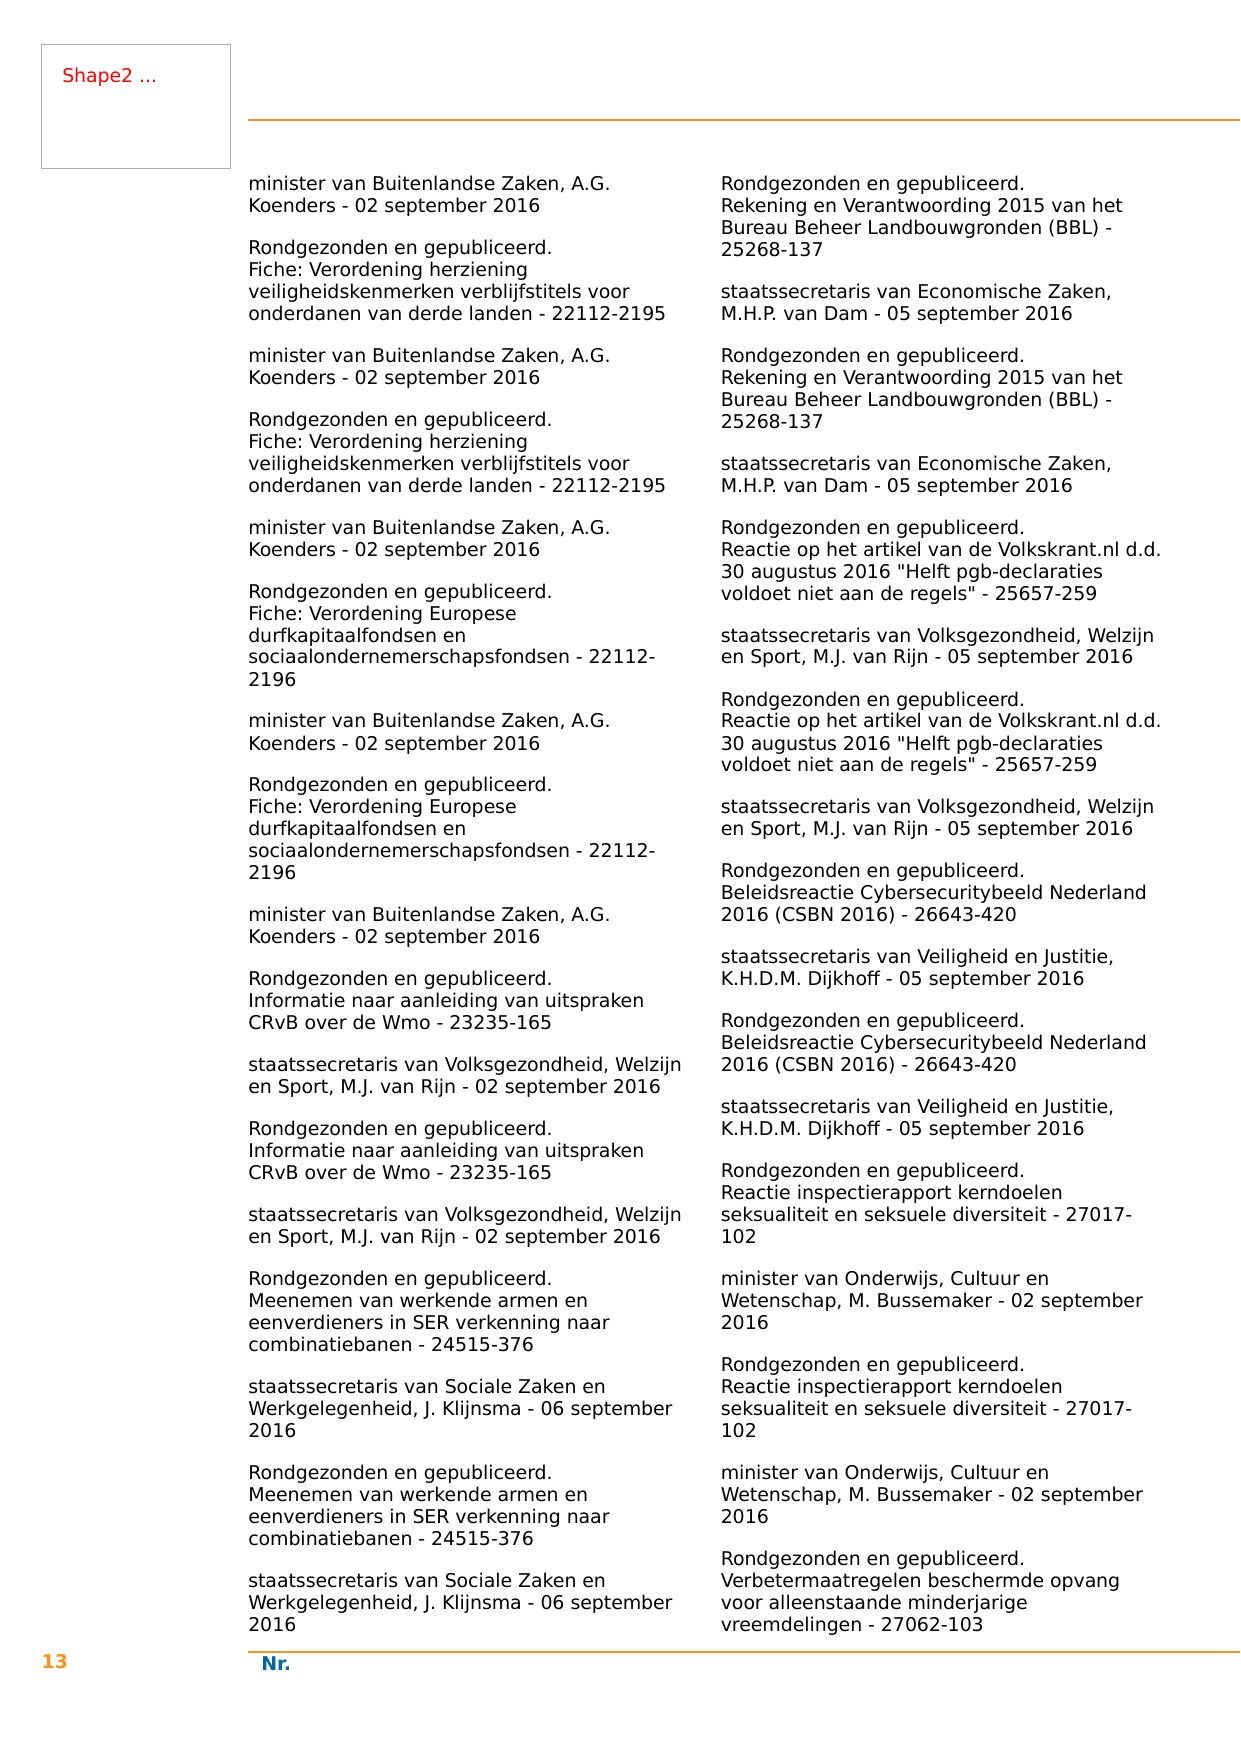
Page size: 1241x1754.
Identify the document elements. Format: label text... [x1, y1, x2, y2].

text staatssecretaris van Volksgezondheid, Welzijn en Sport, M.J. van Rijn - 02 september 2016 [248, 1204, 691, 1248]
text minister van Buitenlandse Zaken, A.G. Koenders - 02 september 2016 [248, 710, 691, 754]
text Fiche: Verordening Europese durfkapitaalfondsen en sociaalondernemerschapsfondsen - 22112-2196 [248, 602, 691, 690]
text Rondgezonden en gepubliceerd. [248, 581, 691, 602]
text minister van Buitenlandse Zaken, A.G. Koenders - 02 september 2016 [248, 345, 691, 389]
text Meenemen van werkende armen en eenverdieners in SER verkenning naar combinatiebanen - 24515-376 [248, 1290, 691, 1356]
text staatssecretaris van Economische Zaken, M.H.P. van Dam - 05 september 2016 [721, 281, 1163, 325]
text Beleidsreactie Cybersecuritybeeld Nederland 2016 (CSBN 2016) - 26643-420 [721, 882, 1163, 926]
text minister van Onderwijs, Cultuur en Wetenschap, M. Bussemaker - 02 september 2016 [721, 1462, 1163, 1528]
text Rondgezonden en gepubliceerd. [248, 409, 691, 431]
text minister van Onderwijs, Cultuur en Wetenschap, M. Bussemaker - 02 september 2016 [721, 1268, 1163, 1334]
text Rondgezonden en gepubliceerd. [721, 1160, 1163, 1182]
text Rondgezonden en gepubliceerd. [721, 860, 1163, 882]
text Fiche: Verordening herziening veiligheidskenmerken verblijfstitels voor onderdanen van derde landen - 22112-2195 [248, 259, 691, 325]
text staatssecretaris van Sociale Zaken en Werkgelegenheid, J. Klijnsma - 06 september 2016 [248, 1570, 691, 1636]
text Fiche: Verordening herziening veiligheidskenmerken verblijfstitels voor onderdanen van derde landen - 22112-2195 [248, 431, 691, 497]
text Informatie naar aanleiding van uitspraken CRvB over de Wmo - 23235-165 [248, 1140, 691, 1184]
text Rondgezonden en gepubliceerd. [248, 1462, 691, 1484]
text Beleidsreactie Cybersecuritybeeld Nederland 2016 (CSBN 2016) - 26643-420 [721, 1032, 1163, 1076]
text Verbetermaatregelen beschermde opvang voor alleenstaande minderjarige vreemdelingen - 27062-103 [721, 1570, 1163, 1636]
text Reactie op het artikel van de Volkskrant.nl d.d. 30 augustus 2016 "Helft pgb-declaraties voldoet niet aan de regels" - 25657-259 [721, 538, 1163, 604]
text Meenemen van werkende armen en eenverdieners in SER verkenning naar combinatiebanen - 24515-376 [248, 1484, 691, 1550]
text Rondgezonden en gepubliceerd. [721, 688, 1163, 710]
text Rekening en Verantwoording 2015 van het Bureau Beheer Landbouwgronden (BBL) - 25268-137 [721, 367, 1163, 433]
text Rondgezonden en gepubliceerd. [721, 1010, 1163, 1032]
text staatssecretaris van Volksgezondheid, Welzijn en Sport, M.J. van Rijn - 05 september 2016 [721, 796, 1163, 840]
text Reactie inspectierapport kerndoelen seksualiteit en seksuele diversiteit - 27017-102 [721, 1182, 1163, 1248]
text Informatie naar aanleiding van uitspraken CRvB over de Wmo - 23235-165 [248, 990, 691, 1034]
text Rondgezonden en gepubliceerd. [721, 517, 1163, 538]
text staatssecretaris van Veiligheid en Justitie, K.H.D.M. Dijkhoff - 05 september 2016 [721, 1096, 1163, 1140]
text Rondgezonden en gepubliceerd. [248, 1118, 691, 1140]
text minister van Buitenlandse Zaken, A.G. Koenders - 02 september 2016 [248, 517, 691, 561]
text Rekening en Verantwoording 2015 van het Bureau Beheer Landbouwgronden (BBL) - 25268-137 [721, 195, 1163, 261]
text Reactie op het artikel van de Volkskrant.nl d.d. 30 augustus 2016 "Helft pgb-declaraties voldoet niet aan de regels" - 25657-259 [721, 710, 1163, 776]
text minister van Buitenlandse Zaken, A.G. Koenders - 02 september 2016 [248, 173, 691, 217]
text minister van Buitenlandse Zaken, A.G. Koenders - 02 september 2016 [248, 904, 691, 948]
text Rondgezonden en gepubliceerd. [248, 237, 691, 259]
text staatssecretaris van Sociale Zaken en Werkgelegenheid, J. Klijnsma - 06 september 2016 [248, 1376, 691, 1442]
text Rondgezonden en gepubliceerd. [248, 968, 691, 990]
text Rondgezonden en gepubliceerd. [721, 173, 1163, 195]
text staatssecretaris van Economische Zaken, M.H.P. van Dam - 05 september 2016 [721, 453, 1163, 497]
text staatssecretaris van Veiligheid en Justitie, K.H.D.M. Dijkhoff - 05 september 2016 [721, 946, 1163, 990]
text Rondgezonden en gepubliceerd. [248, 1268, 691, 1290]
text Reactie inspectierapport kerndoelen seksualiteit en seksuele diversiteit - 27017-102 [721, 1376, 1163, 1442]
text staatssecretaris van Volksgezondheid, Welzijn en Sport, M.J. van Rijn - 05 september 2016 [721, 624, 1163, 668]
text Rondgezonden en gepubliceerd. [721, 1354, 1163, 1376]
text staatssecretaris van Volksgezondheid, Welzijn en Sport, M.J. van Rijn - 02 september 2016 [248, 1054, 691, 1098]
text Rondgezonden en gepubliceerd. [721, 345, 1163, 367]
text Rondgezonden en gepubliceerd. [721, 1548, 1163, 1570]
text Fiche: Verordening Europese durfkapitaalfondsen en sociaalondernemerschapsfondsen - 22112-2196 [248, 796, 691, 884]
text Rondgezonden en gepubliceerd. [248, 774, 691, 796]
